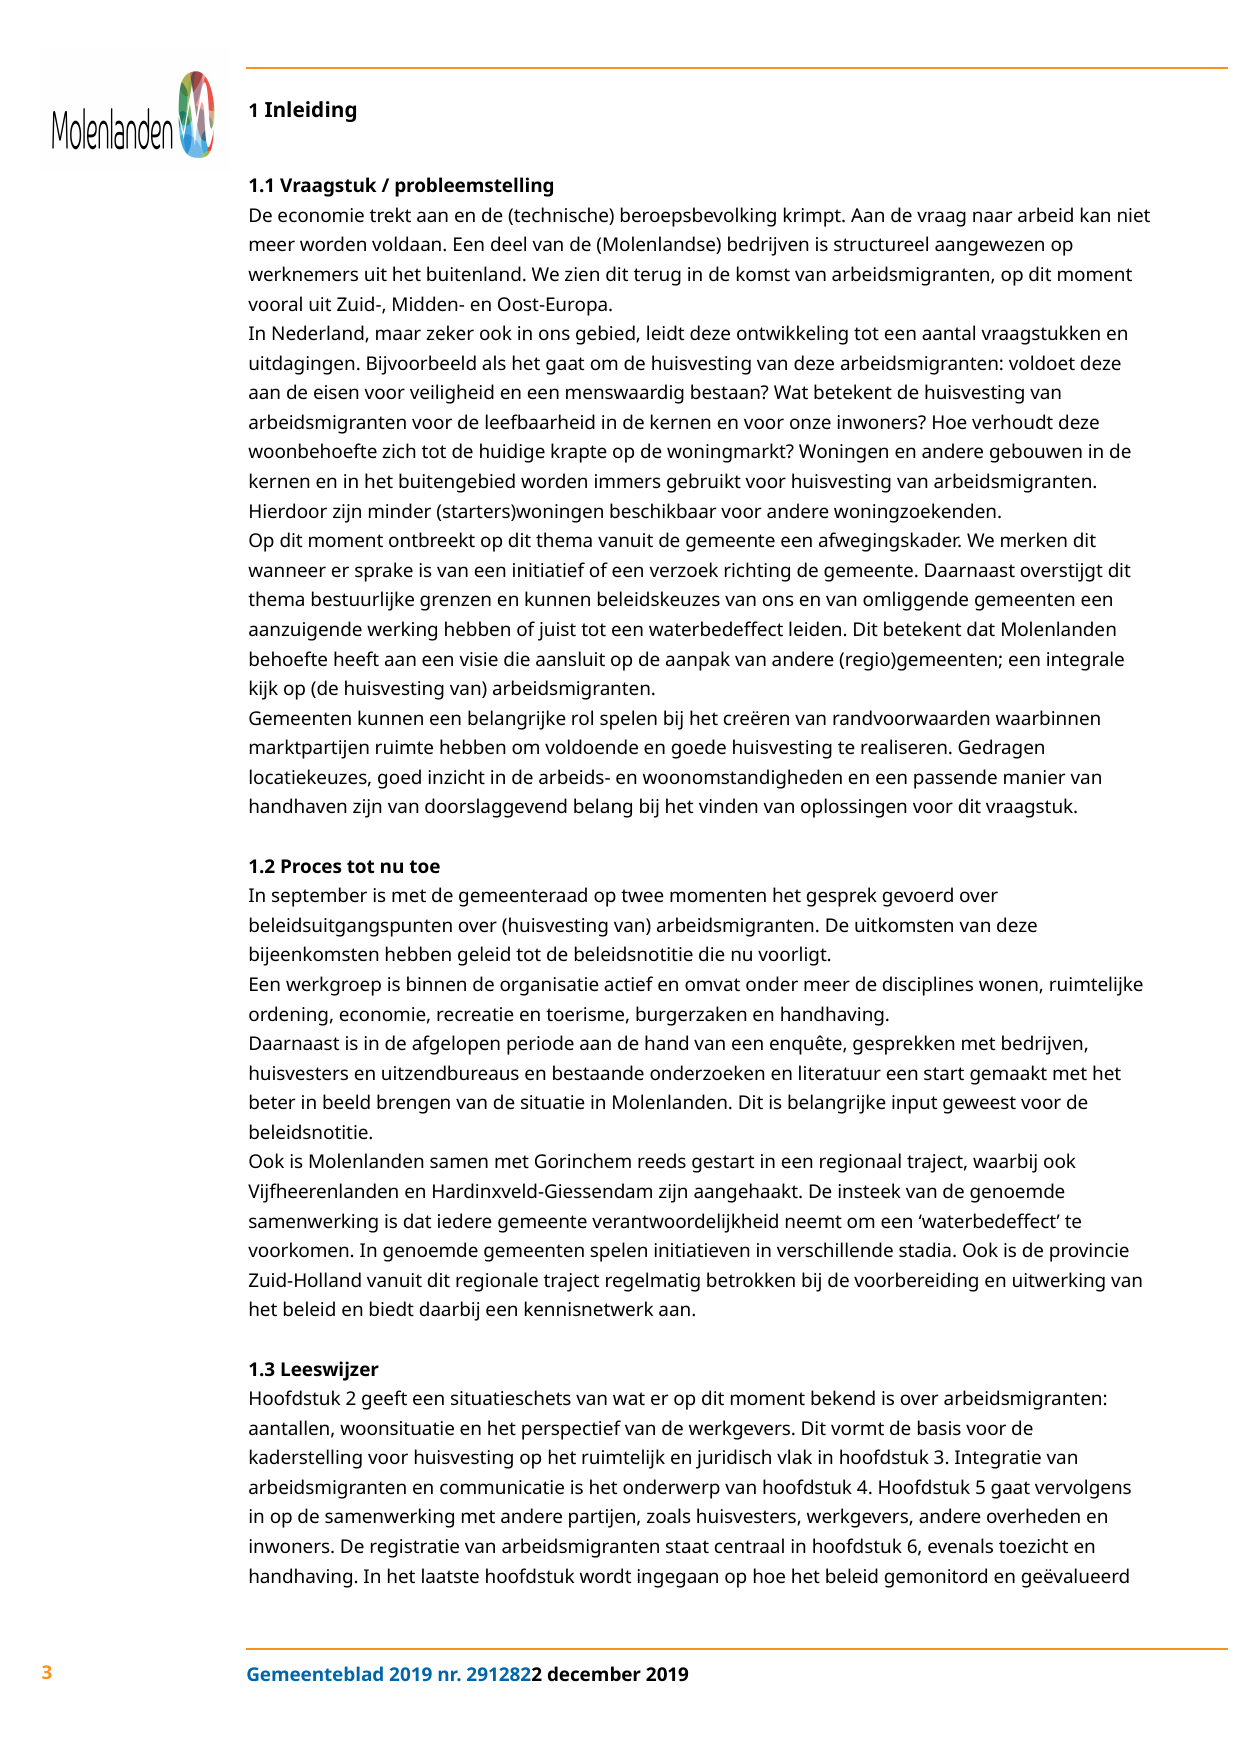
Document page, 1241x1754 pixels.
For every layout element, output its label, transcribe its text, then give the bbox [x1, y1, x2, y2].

text Een werkgroep is binnen de organisatie actief en omvat onder meer de disciplines wonen, ruimtelijke ordening, economie, recreatie en toerisme, burgerzaken en handhaving. [248, 971, 1152, 1027]
text 1.2 Proces tot nu toe [248, 853, 1152, 879]
text In september is met de gemeenteraad op twee momenten het gesprek gevoerd over beleidsuitgangspunten over (huisvesting van) arbeidsmigranten. De uitkomsten van deze bijeenkomsten hebben geleid tot de beleidsnotitie die nu voorligt. [248, 882, 1152, 967]
text 1.3 Leeswijzer [248, 1356, 1152, 1382]
picture [41, 47, 231, 172]
text Hoofdstuk 2 geeft een situatieschets van wat er op dit moment bekend is over arbeidsmigranten: aantallen, woonsituatie en het perspectief van de werkgevers. Dit vormt de basis voor de kaderstelling voor huisvesting op het ruimtelijk en juridisch vlak in hoofdstuk 3. Integratie van arbeidsmigranten en communicatie is het onderwerp van hoofdstuk 4. Hoofdstuk 5 gaat vervolgens in op de samenwerking met andere partijen, zoals huisvesters, werkgevers, andere overheden en inwoners. De registratie van arbeidsmigranten staat centraal in hoofdstuk 6, evenals toezicht en handhaving. In het laatste hoofdstuk wordt ingegaan op hoe het beleid gemonitord en geëvalueerd [248, 1385, 1152, 1589]
text Op dit moment ontbreekt op dit thema vanuit de gemeente een afwegingskader. We merken dit wanneer er sprake is van een initiatief of een verzoek richting de gemeente. Daarnaast overstijgt dit thema bestuurlijke grenzen en kunnen beleidskeuzes van ons en van omliggende gemeenten een aanzuigende werking hebben of juist tot een waterbedeffect leiden. Dit betekent dat Molenlanden behoefte heeft aan een visie die aansluit op de aanpak van andere (regio)gemeenten; een integrale kijk op (de huisvesting van) arbeidsmigranten. [248, 527, 1152, 701]
text Ook is Molenlanden samen met Gorinchem reeds gestart in een regionaal traject, waarbij ook Vijfheerenlanden en Hardinxveld-Giessendam zijn aangehaakt. De insteek van de genoemde samenwerking is dat iedere gemeente verantwoordelijkheid neemt om een ‘waterbedeffect’ te voorkomen. In genoemde gemeenten spelen initiatieven in verschillende stadia. Ook is de provincie Zuid-Holland vanuit dit regionale traject regelmatig betrokken bij de voorbereiding en uitwerking van het beleid en biedt daarbij een kennisnetwerk aan. [248, 1149, 1152, 1322]
text In Nederland, maar zeker ook in ons gebied, leidt deze ontwikkeling tot een aantal vraagstukken en uitdagingen. Bijvoorbeeld als het gaat om de huisvesting van deze arbeidsmigranten: voldoet deze aan de eisen voor veiligheid en een menswaardig bestaan? Wat betekent de huisvesting van arbeidsmigranten voor de leefbaarheid in de kernen en voor onze inwoners? Hoe verhoudt deze woonbehoefte zich tot de huidige krapte op de woningmarkt? Woningen en andere gebouwen in de kernen en in het buitengebied worden immers gebruikt voor huisvesting van arbeidsmigranten. Hierdoor zijn minder (starters)woningen beschikbaar voor andere woningzoekenden. [248, 320, 1152, 524]
text Gemeenten kunnen een belangrijke rol spelen bij het creëren van randvoorwaarden waarbinnen marktpartijen ruimte hebben om voldoende en goede huisvesting te realiseren. Gedragen locatiekeuzes, goed inzicht in de arbeids- en woonomstandigheden en een passende manier van handhaven zijn van doorslaggevend belang bij het vinden van oplossingen voor dit vraagstuk. [248, 705, 1152, 819]
text 1.1 Vraagstuk / probleemstelling [248, 172, 1152, 198]
text De economie trekt aan en de (technische) beroepsbevolking krimpt. Aan de vraag naar arbeid kan niet meer worden voldaan. Een deel van de (Molenlandse) bedrijven is structureel aangewezen op werknemers uit het buitenland. We zien dit terug in de komst van arbeidsmigranten, op dit moment vooral uit Zuid-, Midden- en Oost-Europa. [248, 202, 1152, 317]
text Daarnaast is in de afgelopen periode aan de hand van een enquête, gesprekken met bedrijven, huisvesters en uitzendbureaus en bestaande onderzoeken en literatuur een start gemaakt met het beter in beeld brengen van de situatie in Molenlanden. Dit is belangrijke input geweest voor de beleidsnotitie. [248, 1030, 1152, 1145]
text 1 Inleiding [248, 95, 1152, 123]
